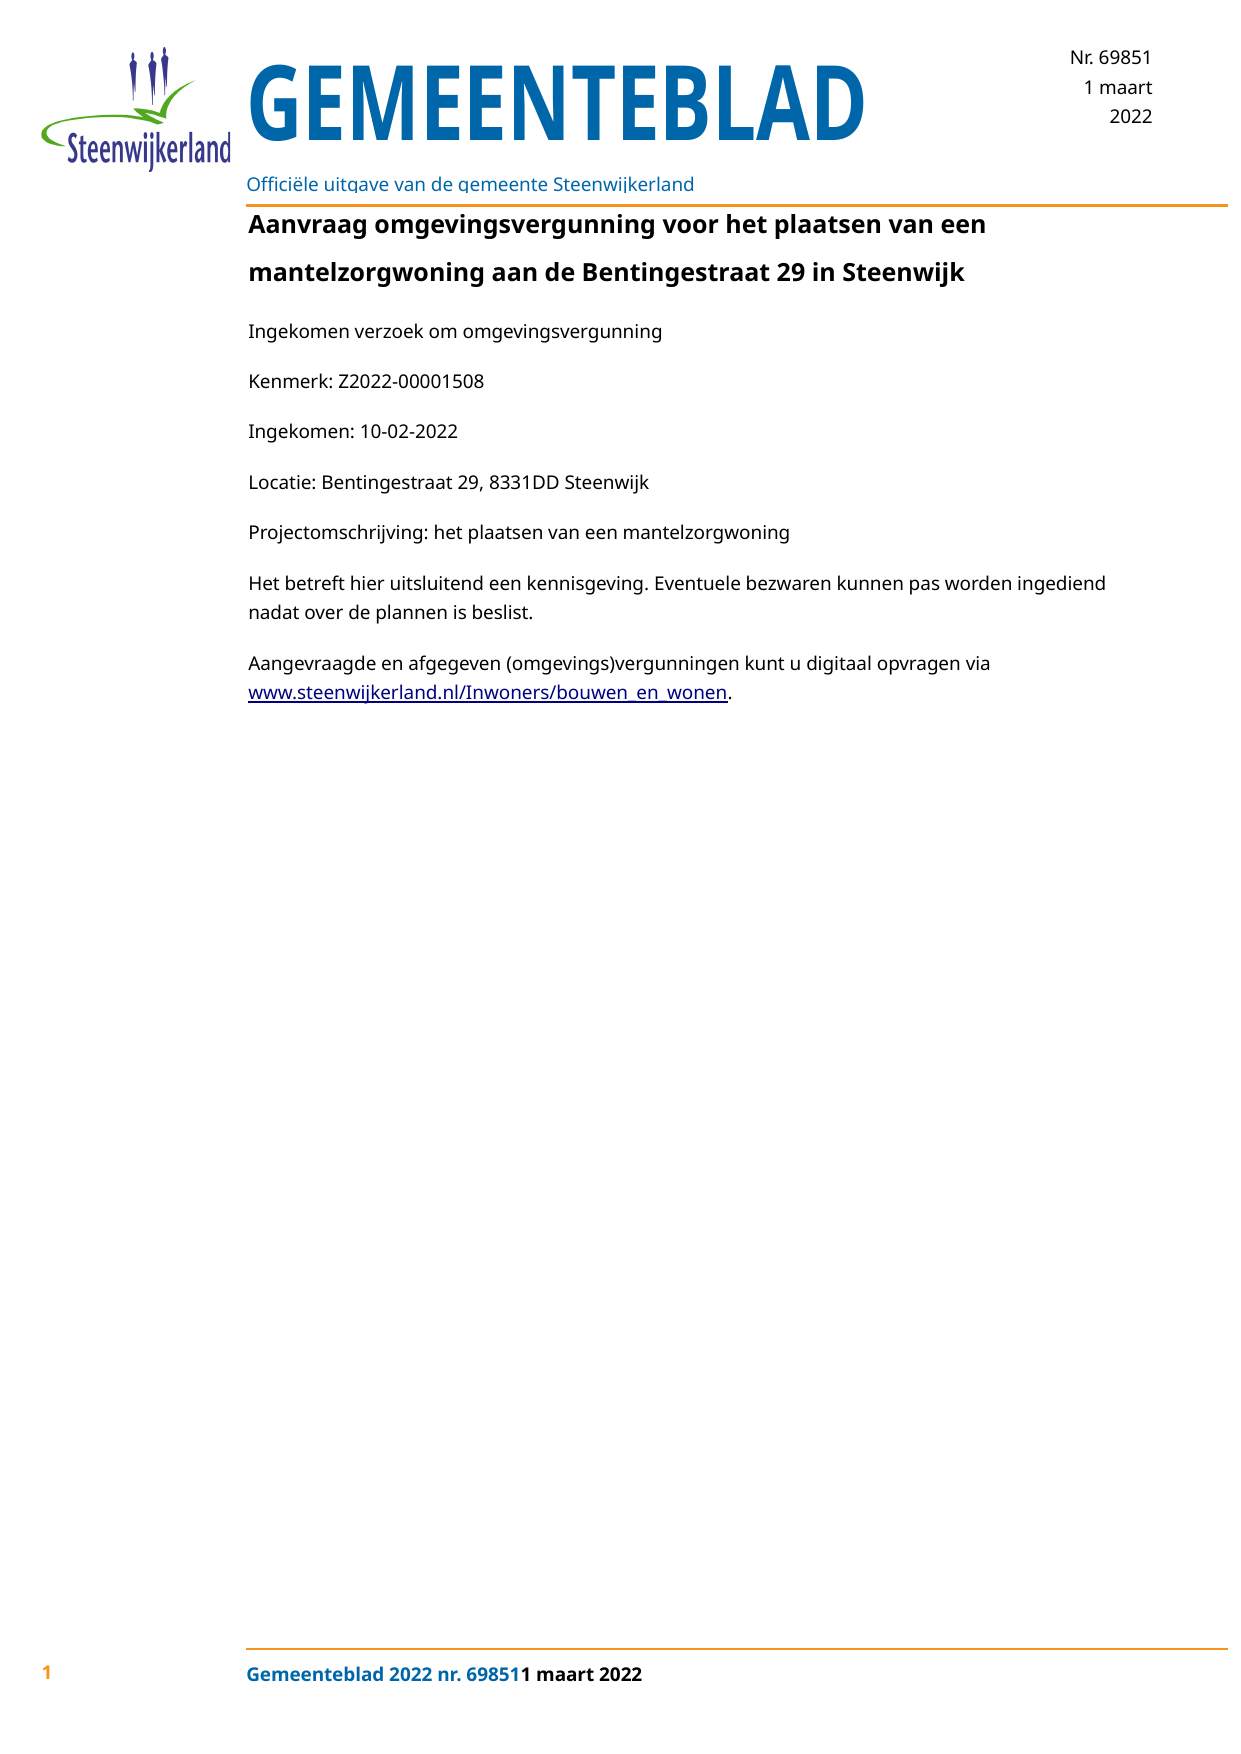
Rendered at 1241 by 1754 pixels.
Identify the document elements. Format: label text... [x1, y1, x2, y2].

text Projectomschrijving: het plaatsen van een mantelzorgwoning [248, 519, 1152, 545]
text Aangevraagde en afgegeven (omgevings)vergunningen kunt u digitaal opvragen via www.steenwijkerland.nl/Inwoners/bouwen_en_wonen. [248, 650, 1152, 705]
text Ingekomen: 10-02-2022 [248, 419, 1152, 444]
text Kenmerk: Z2022-00001508 [248, 368, 1152, 394]
text Het betreft hier uitsluitend een kennisgeving. Eventuele bezwaren kunnen pas worden ingediend nadat over de plannen is beslist. [248, 570, 1152, 625]
text Aanvraag omgevingsvergunning voor het plaatsen van een mantelzorgwoning aan de Bentingestraat 29 in Steenwijk [248, 207, 1152, 288]
text Locatie: Bentingestraat 29, 8331DD Steenwijk [248, 469, 1152, 495]
picture [41, 47, 231, 172]
text Ingekomen verzoek om omgevingsvergunning [248, 318, 1152, 344]
